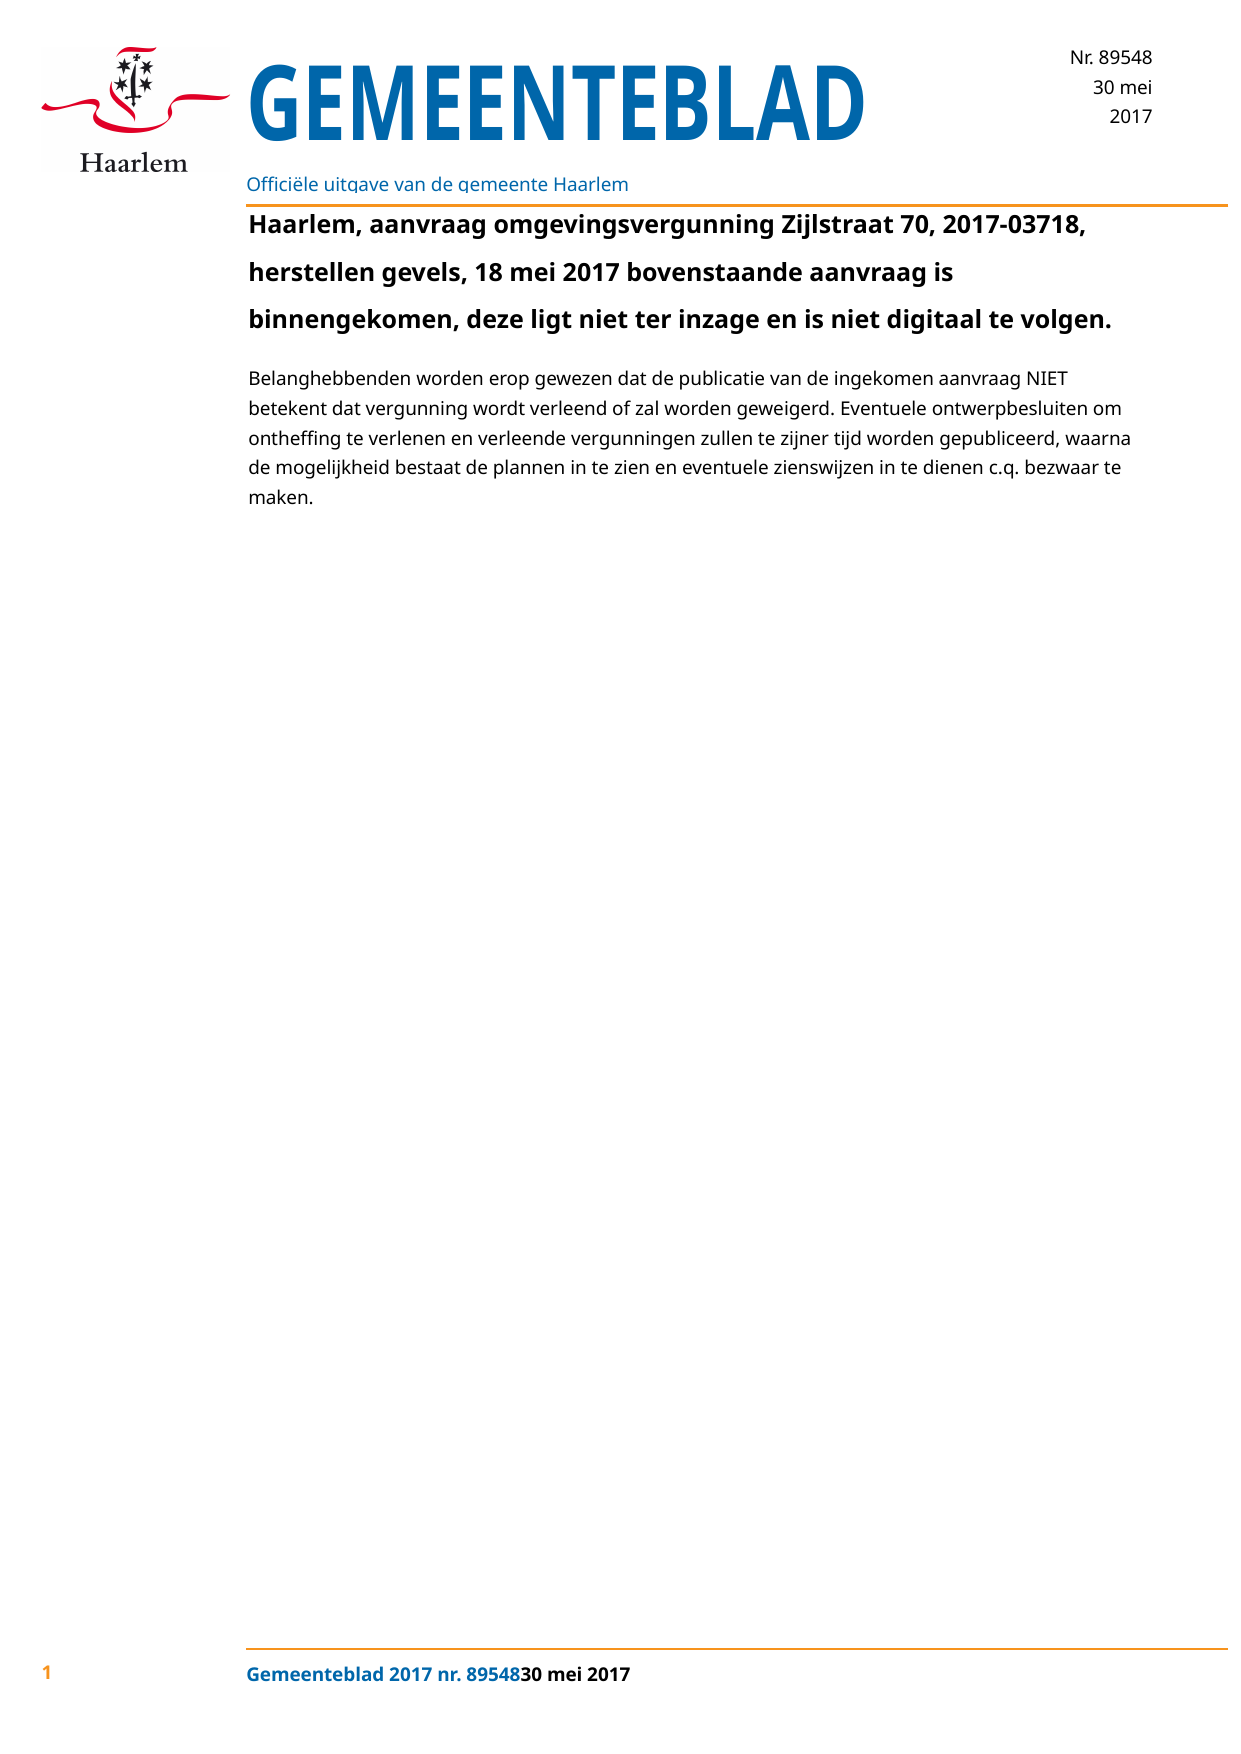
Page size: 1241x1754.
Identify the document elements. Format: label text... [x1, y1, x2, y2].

text Belanghebbenden worden erop gewezen dat de publicatie van de ingekomen aanvraag NIET betekent dat vergunning wordt verleend of zal worden geweigerd. Eventuele ontwerpbesluiten om ontheffing te verlenen en verleende vergunningen zullen te zijner tijd worden gepubliceerd, waarna de mogelijkheid bestaat de plannen in te zien en eventuele zienswijzen in te dienen c.q. bezwaar te maken. [248, 366, 1152, 509]
picture [41, 47, 231, 172]
text Haarlem, aanvraag omgevingsvergunning Zijlstraat 70, 2017-03718, herstellen gevels, 18 mei 2017 bovenstaande aanvraag is binnengekomen, deze ligt niet ter inzage en is niet digitaal te volgen. [248, 207, 1152, 336]
